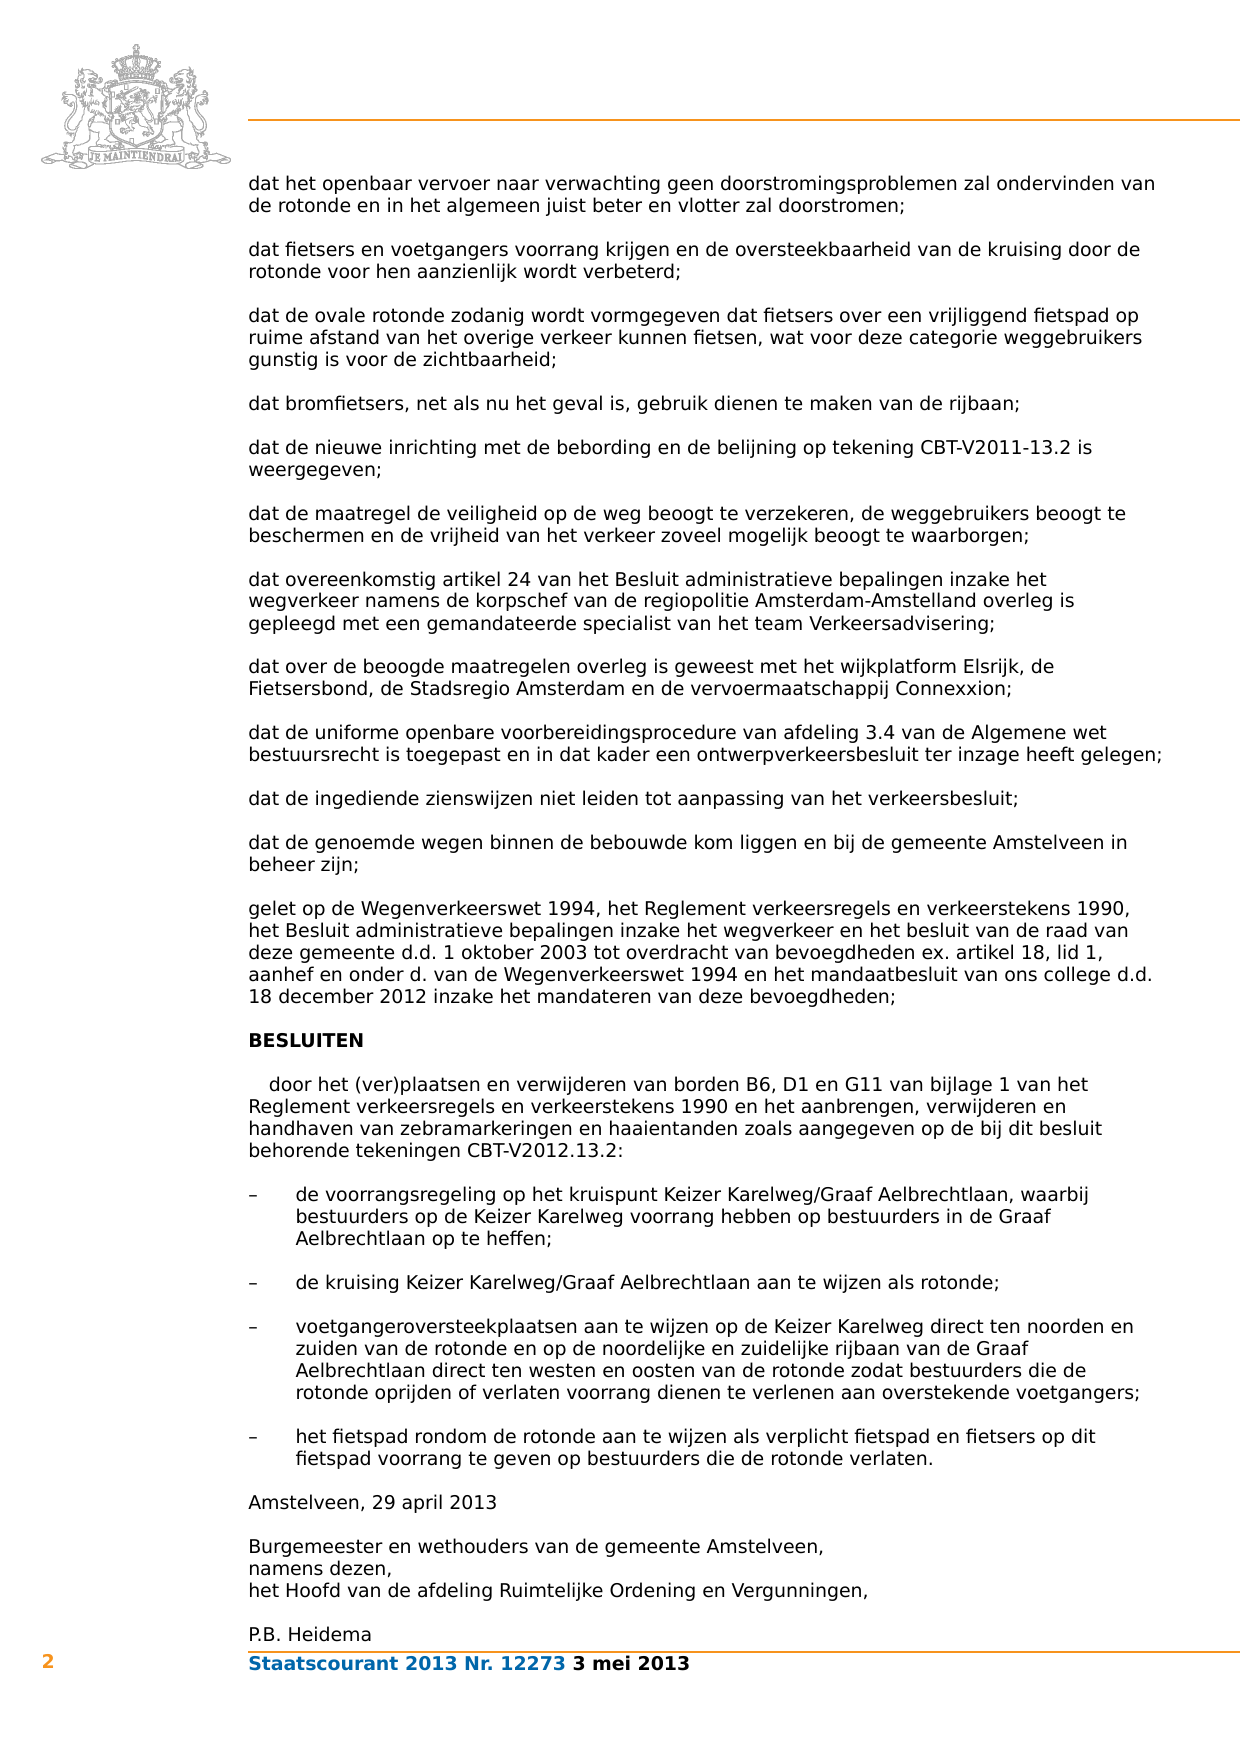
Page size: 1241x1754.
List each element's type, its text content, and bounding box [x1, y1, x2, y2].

text dat overeenkomstig artikel 24 van het Besluit administratieve bepalingen inzake het wegverkeer namens de korpschef van de regiopolitie Amsterdam-Amstelland overleg is gepleegd met een gemandateerde specialist van het team Verkeersadvisering; [248, 568, 1163, 634]
text dat over de beoogde maatregelen overleg is geweest met het wijkplatform Elsrijk, de Fietsersbond, de Stadsregio Amsterdam en de vervoermaatschappij Connexxion; [248, 656, 1163, 700]
text dat de nieuwe inrichting met de bebording en de belijning op tekening CBT-V2011-13.2 is weergegeven; [248, 437, 1163, 481]
list voetgangeroversteekplaatsen aan te wijzen op de Keizer Karelweg direct ten noorden en zuiden van de rotonde en op de noordelijke en zuidelijke rijbaan van de Graaf Aelbrechtlaan direct ten westen en oosten van de rotonde zodat bestuurders die de rotonde oprijden of verlaten voorrang dienen te verlenen aan overstekende voetgangers; [248, 1316, 1163, 1404]
text dat de genoemde wegen binnen de bebouwde kom liggen en bij de gemeente Amstelveen in beheer zijn; [248, 832, 1163, 876]
text door het (ver)plaatsen en verwijderen van borden B6, D1 en G11 van bijlage 1 van het Reglement verkeersregels en verkeerstekens 1990 en het aanbrengen, verwijderen en handhaven van zebramarkeringen en haaientanden zoals aangegeven op de bij dit besluit behorende tekeningen CBT-V2012.13.2: [248, 1074, 1163, 1162]
text het Hoofd van de afdeling Ruimtelijke Ordening en Vergunningen, [248, 1579, 1163, 1601]
text dat fietsers en voetgangers voorrang krijgen en de oversteekbaarheid van de kruising door de rotonde voor hen aanzienlijk wordt verbeterd; [248, 239, 1163, 283]
text Burgemeester en wethouders van de gemeente Amstelveen, [248, 1536, 1163, 1557]
text dat bromfietsers, net als nu het geval is, gebruik dienen te maken van de rijbaan; [248, 393, 1163, 414]
text dat de maatregel de veiligheid op de weg beoogt te verzekeren, de weggebruikers beoogt te beschermen en de vrijheid van het verkeer zoveel mogelijk beoogt te waarborgen; [248, 502, 1163, 546]
text Amstelveen, 29 april 2013 [248, 1492, 1163, 1513]
list het fietspad rondom de rotonde aan te wijzen als verplicht fietspad en fietsers op dit fietspad voorrang te geven op bestuurders die de rotonde verlaten. [248, 1426, 1163, 1469]
text BESLUITEN [248, 1030, 1163, 1052]
picture [41, 44, 231, 169]
text namens dezen, [248, 1557, 1163, 1579]
text dat de uniforme openbare voorbereidingsprocedure van afdeling 3.4 van de Algemene wet bestuursrecht is toegepast en in dat kader een ontwerpverkeersbesluit ter inzage heeft gelegen; [248, 722, 1163, 766]
text dat het openbaar vervoer naar verwachting geen doorstromingsproblemen zal ondervinden van de rotonde en in het algemeen juist beter en vlotter zal doorstromen; [248, 173, 1163, 217]
text gelet op de Wegenverkeerswet 1994, het Reglement verkeersregels en verkeerstekens 1990, het Besluit administratieve bepalingen inzake het wegverkeer en het besluit van de raad van deze gemeente d.d. 1 oktober 2003 tot overdracht van bevoegdheden ex. artikel 18, lid 1, aanhef en onder d. van de Wegenverkeerswet 1994 en het mandaatbesluit van ons college d.d. 18 december 2012 inzake het mandateren van deze bevoegdheden; [248, 898, 1163, 1008]
list de voorrangsregeling op het kruispunt Keizer Karelweg/Graaf Aelbrechtlaan, waarbij bestuurders op de Keizer Karelweg voorrang hebben op bestuurders in de Graaf Aelbrechtlaan op te heffen; [248, 1184, 1163, 1250]
text P.B. Heidema [248, 1623, 1163, 1645]
text dat de ovale rotonde zodanig wordt vormgegeven dat fietsers over een vrijliggend fietspad op ruime afstand van het overige verkeer kunnen fietsen, wat voor deze categorie weggebruikers gunstig is voor de zichtbaarheid; [248, 305, 1163, 371]
text dat de ingediende zienswijzen niet leiden tot aanpassing van het verkeersbesluit; [248, 788, 1163, 810]
list de kruising Keizer Karelweg/Graaf Aelbrechtlaan aan te wijzen als rotonde; [248, 1272, 1163, 1294]
